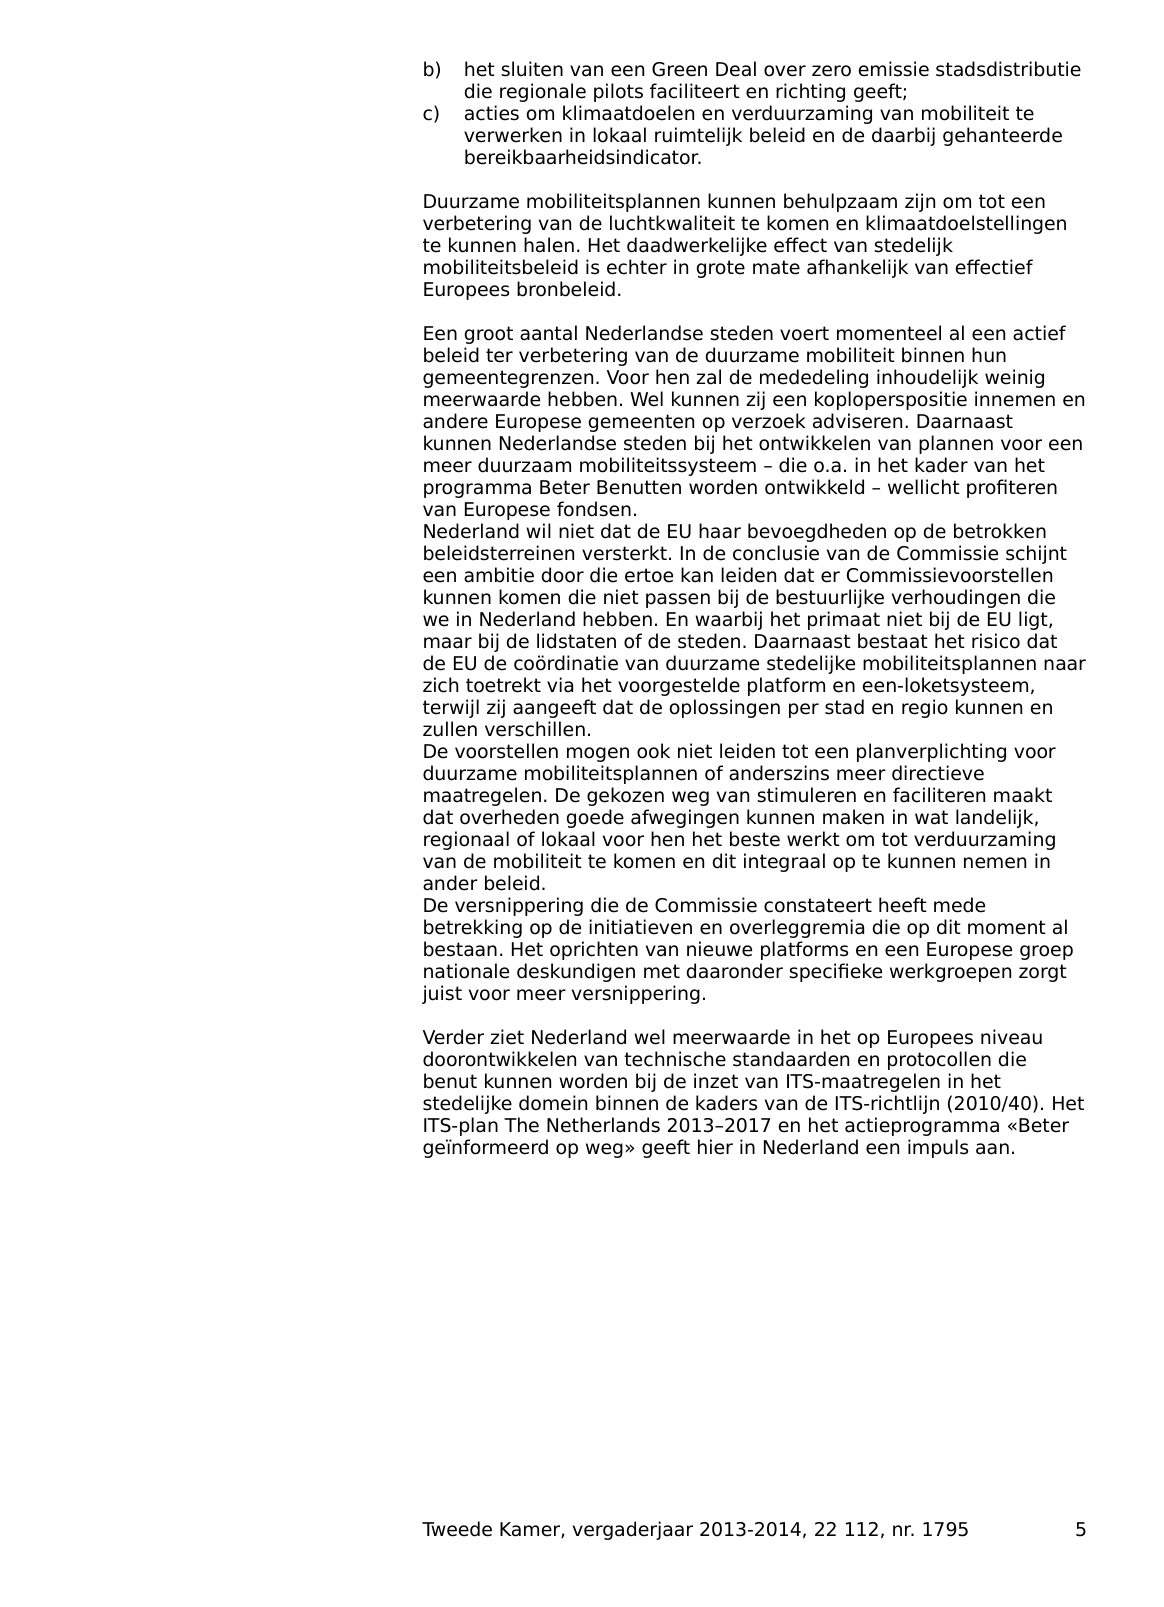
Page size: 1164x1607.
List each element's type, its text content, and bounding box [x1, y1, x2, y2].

text Verder ziet Nederland wel meerwaarde in het op Europees niveau doorontwikkelen van technische standaarden en protocollen die benut kunnen worden bij de inzet van ITS-maatregelen in het stedelijke domein binnen de kaders van de ITS-richtlijn (2010/40). Het ITS-plan The Netherlands 2013–2017 en het actieprogramma «Beter geïnformeerd op weg» geeft hier in Nederland een impuls aan. [422, 1027, 1087, 1159]
text De versnippering die de Commissie constateert heeft mede betrekking op de initiatieven en overleggremia die op dit moment al bestaan. Het oprichten van nieuwe platforms en een Europese groep nationale deskundigen met daaronder specifieke werkgroepen zorgt juist voor meer versnippering. [422, 895, 1087, 1004]
text De voorstellen mogen ook niet leiden tot een planverplichting voor duurzame mobiliteitsplannen of anderszins meer directieve maatregelen. De gekozen weg van stimuleren en faciliteren maakt dat overheden goede afwegingen kunnen maken in wat landelijk, regionaal of lokaal voor hen het beste werkt om tot verduurzaming van de mobiliteit te komen en dit integraal op te kunnen nemen in ander beleid. [422, 741, 1087, 895]
text b) het sluiten van een Green Deal over zero emissie stadsdistributie die regionale pilots faciliteert en richting geeft; [422, 59, 1087, 103]
text Een groot aantal Nederlandse steden voert momenteel al een actief beleid ter verbetering van de duurzame mobiliteit binnen hun gemeentegrenzen. Voor hen zal de mededeling inhoudelijk weinig meerwaarde hebben. Wel kunnen zij een koploperspositie innemen en andere Europese gemeenten op verzoek adviseren. Daarnaast kunnen Nederlandse steden bij het ontwikkelen van plannen voor een meer duurzaam mobiliteitssysteem – die o.a. in het kader van het programma Beter Benutten worden ontwikkeld – wellicht profiteren van Europese fondsen. [422, 323, 1087, 521]
text Duurzame mobiliteitsplannen kunnen behulpzaam zijn om tot een verbetering van de luchtkwaliteit te komen en klimaatdoelstellingen te kunnen halen. Het daadwerkelijke effect van stedelijk mobiliteitsbeleid is echter in grote mate afhankelijk van effectief Europees bronbeleid. [422, 191, 1087, 301]
text Nederland wil niet dat de EU haar bevoegdheden op de betrokken beleidsterreinen versterkt. In de conclusie van de Commissie schijnt een ambitie door die ertoe kan leiden dat er Commissievoorstellen kunnen komen die niet passen bij de bestuurlijke verhoudingen die we in Nederland hebben. En waarbij het primaat niet bij de EU ligt, maar bij de lidstaten of de steden. Daarnaast bestaat het risico dat de EU de coördinatie van duurzame stedelijke mobiliteitsplannen naar zich toetrekt via het voorgestelde platform en een-loketsysteem, terwijl zij aangeeft dat de oplossingen per stad en regio kunnen en zullen verschillen. [422, 521, 1087, 741]
text c) acties om klimaatdoelen en verduurzaming van mobiliteit te verwerken in lokaal ruimtelijk beleid en de daarbij gehanteerde bereikbaarheidsindicator. [422, 103, 1087, 169]
